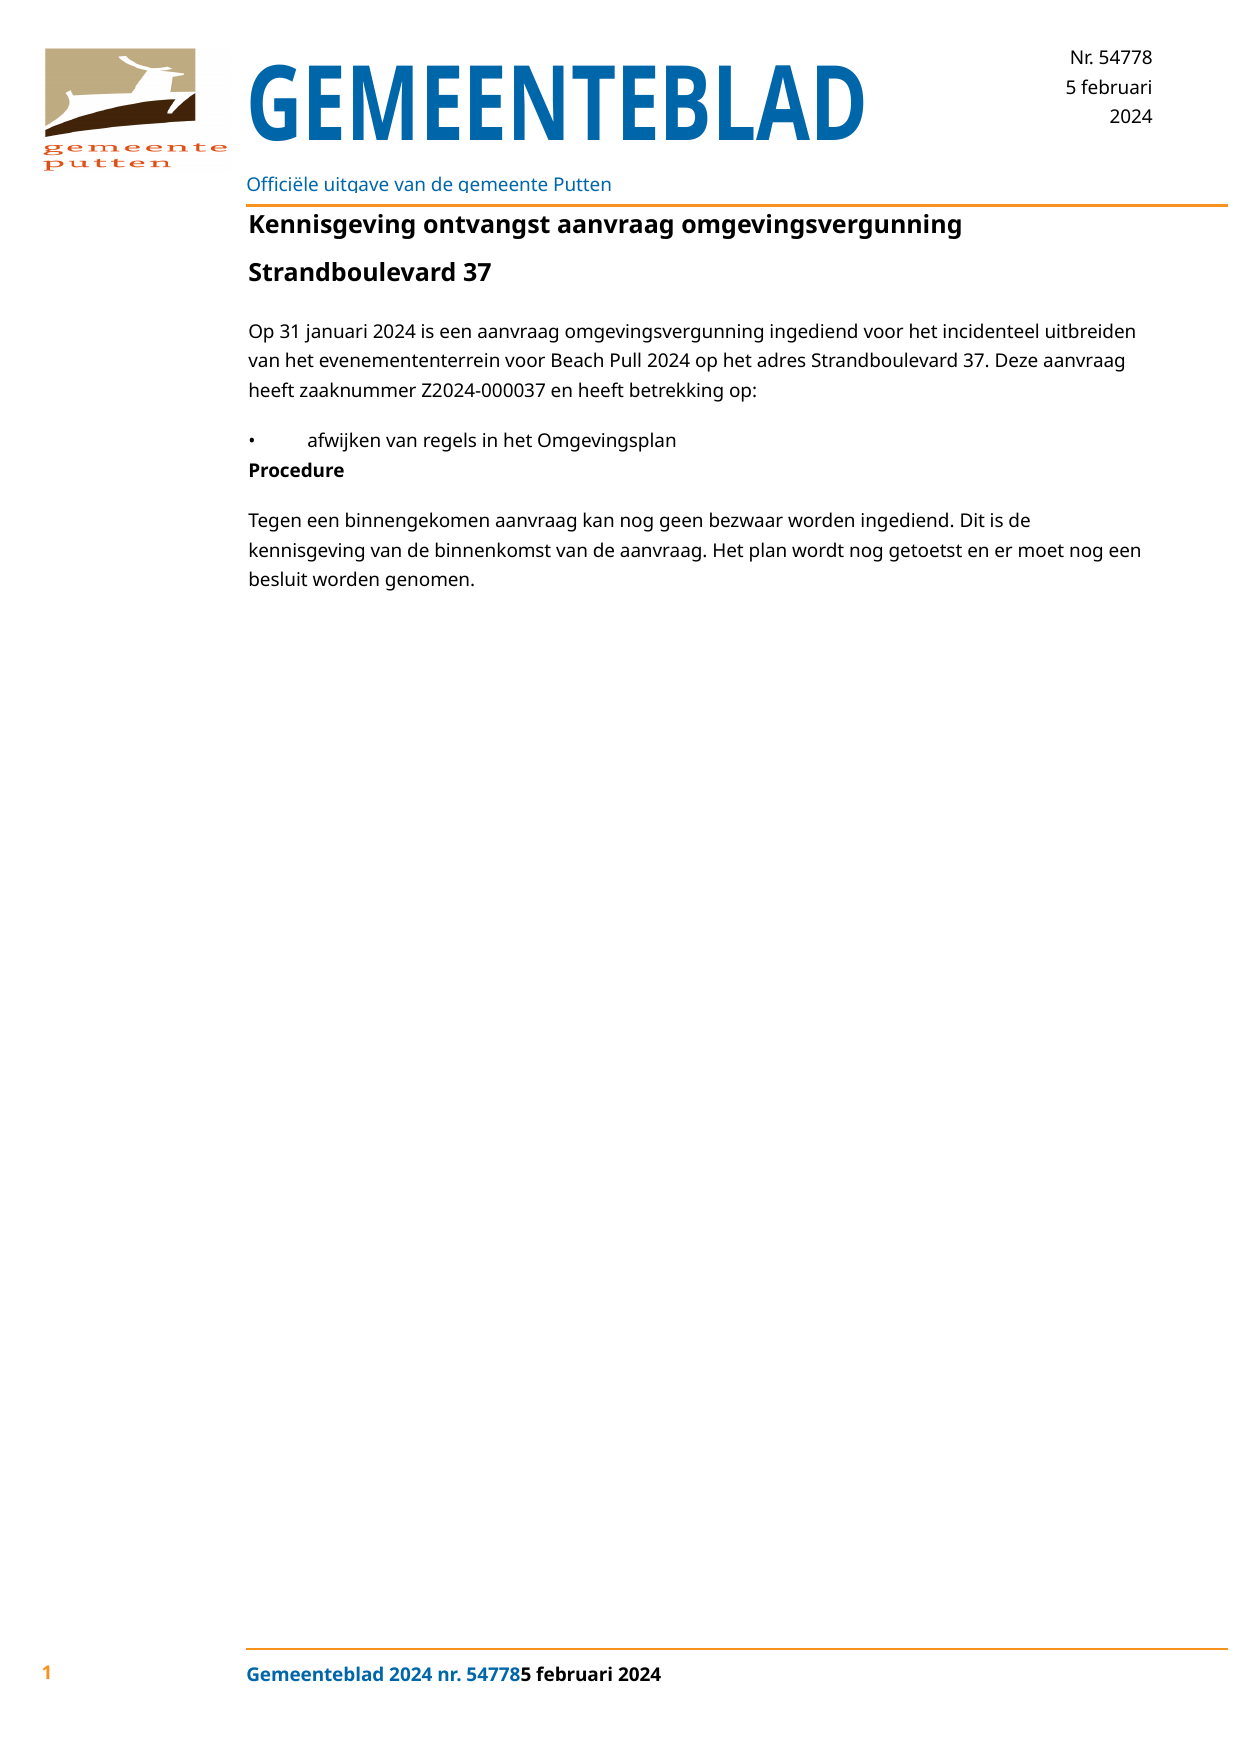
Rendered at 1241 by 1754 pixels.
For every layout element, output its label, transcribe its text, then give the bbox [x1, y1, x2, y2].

text Procedure [248, 457, 1152, 483]
text Tegen een binnengekomen aanvraag kan nog geen bezwaar worden ingediend. Dit is de kennisgeving van de binnenkomst van de aanvraag. Het plan wordt nog getoetst en er moet nog een besluit worden genomen. [248, 507, 1152, 592]
text Op 31 januari 2024 is een aanvraag omgevingsvergunning ingediend voor het incidenteel uitbreiden van het evenemententerrein voor Beach Pull 2024 op het adres Strandboulevard 37. Deze aanvraag heeft zaaknummer Z2024-000037 en heeft betrekking op: [248, 318, 1152, 403]
list afwijken van regels in het Omgevingsplan [248, 427, 1152, 453]
text Kennisgeving ontvangst aanvraag omgevingsvergunning Strandboulevard 37 [248, 207, 1152, 288]
picture [41, 47, 231, 172]
